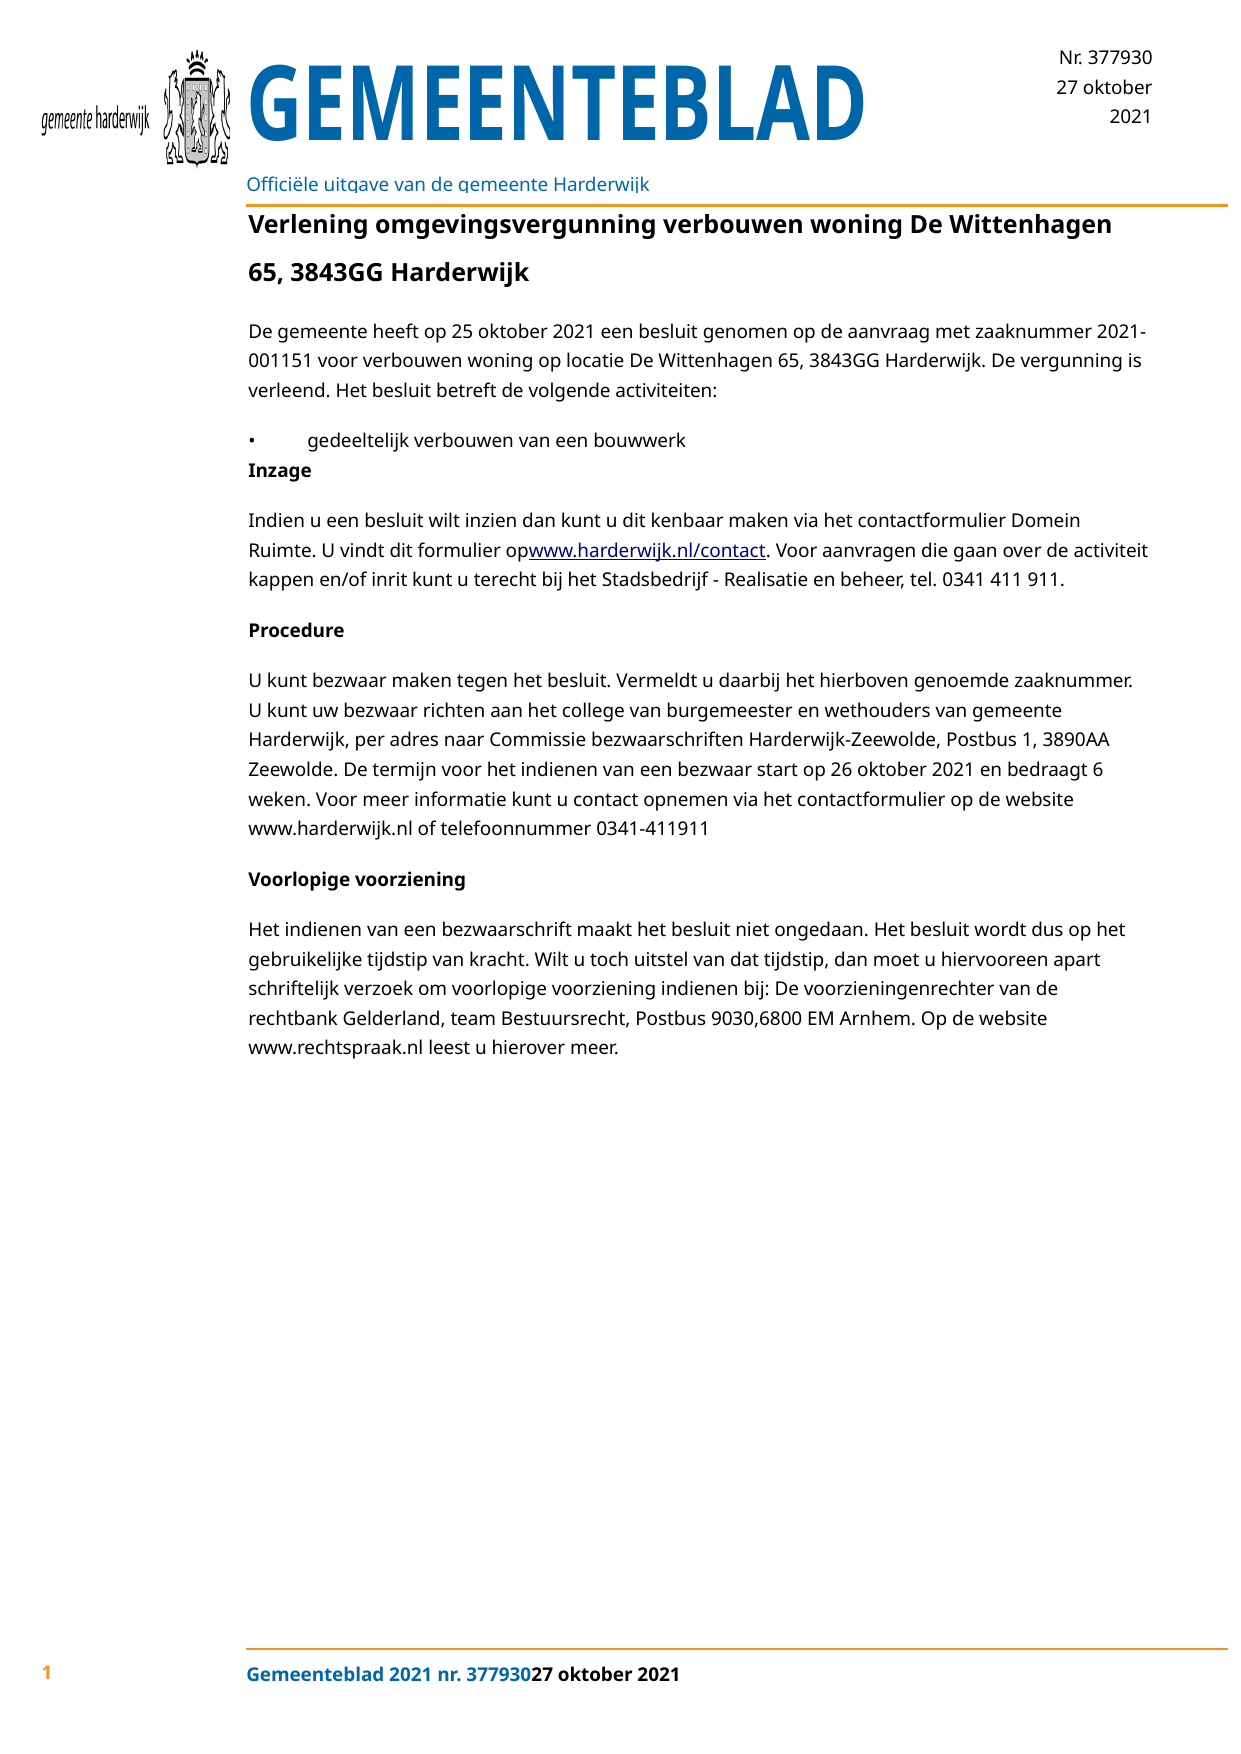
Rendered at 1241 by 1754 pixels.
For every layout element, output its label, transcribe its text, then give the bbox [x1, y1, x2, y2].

text Procedure [248, 617, 1152, 643]
text Het indienen van een bezwaarschrift maakt het besluit niet ongedaan. Het besluit wordt dus op het gebruikelijke tijdstip van kracht. Wilt u toch uitstel van dat tijdstip, dan moet u hiervooreen apart schriftelijk verzoek om voorlopige voorziening indienen bij: De voorzieningenrechter van de rechtbank Gelderland, team Bestuursrecht, Postbus 9030,6800 EM Arnhem. Op de website www.rechtspraak.nl leest u hierover meer. [248, 916, 1152, 1060]
text Verlening omgevingsvergunning verbouwen woning De Wittenhagen 65, 3843GG Harderwijk [248, 207, 1152, 288]
text Indien u een besluit wilt inzien dan kunt u dit kenbaar maken via het contactformulier Domein Ruimte. U vindt dit formulier opwww.harderwijk.nl/contact. Voor aanvragen die gaan over de activiteit kappen en/of inrit kunt u terecht bij het Stadsbedrijf - Realisatie en beheer, tel. 0341 411 911. [248, 507, 1152, 592]
text U kunt bezwaar maken tegen het besluit. Vermeldt u daarbij het hierboven genoemde zaaknummer. U kunt uw bezwaar richten aan het college van burgemeester en wethouders van gemeente Harderwijk, per adres naar Commissie bezwaarschriften Harderwijk-Zeewolde, Postbus 1, 3890AA Zeewolde. De termijn voor het indienen van een bezwaar start op 26 oktober 2021 en bedraagt 6 weken. Voor meer informatie kunt u contact opnemen via het contactformulier op de website www.harderwijk.nl of telefoonnummer 0341-411911 [248, 667, 1152, 841]
text Voorlopige voorziening [248, 866, 1152, 892]
text De gemeente heeft op 25 oktober 2021 een besluit genomen op de aanvraag met zaaknummer 2021-001151 voor verbouwen woning op locatie De Wittenhagen 65, 3843GG Harderwijk. De vergunning is verleend. Het besluit betreft de volgende activiteiten: [248, 318, 1152, 403]
picture [41, 47, 231, 172]
text Inzage [248, 457, 1152, 483]
list gedeeltelijk verbouwen van een bouwwerk [248, 427, 1152, 453]
